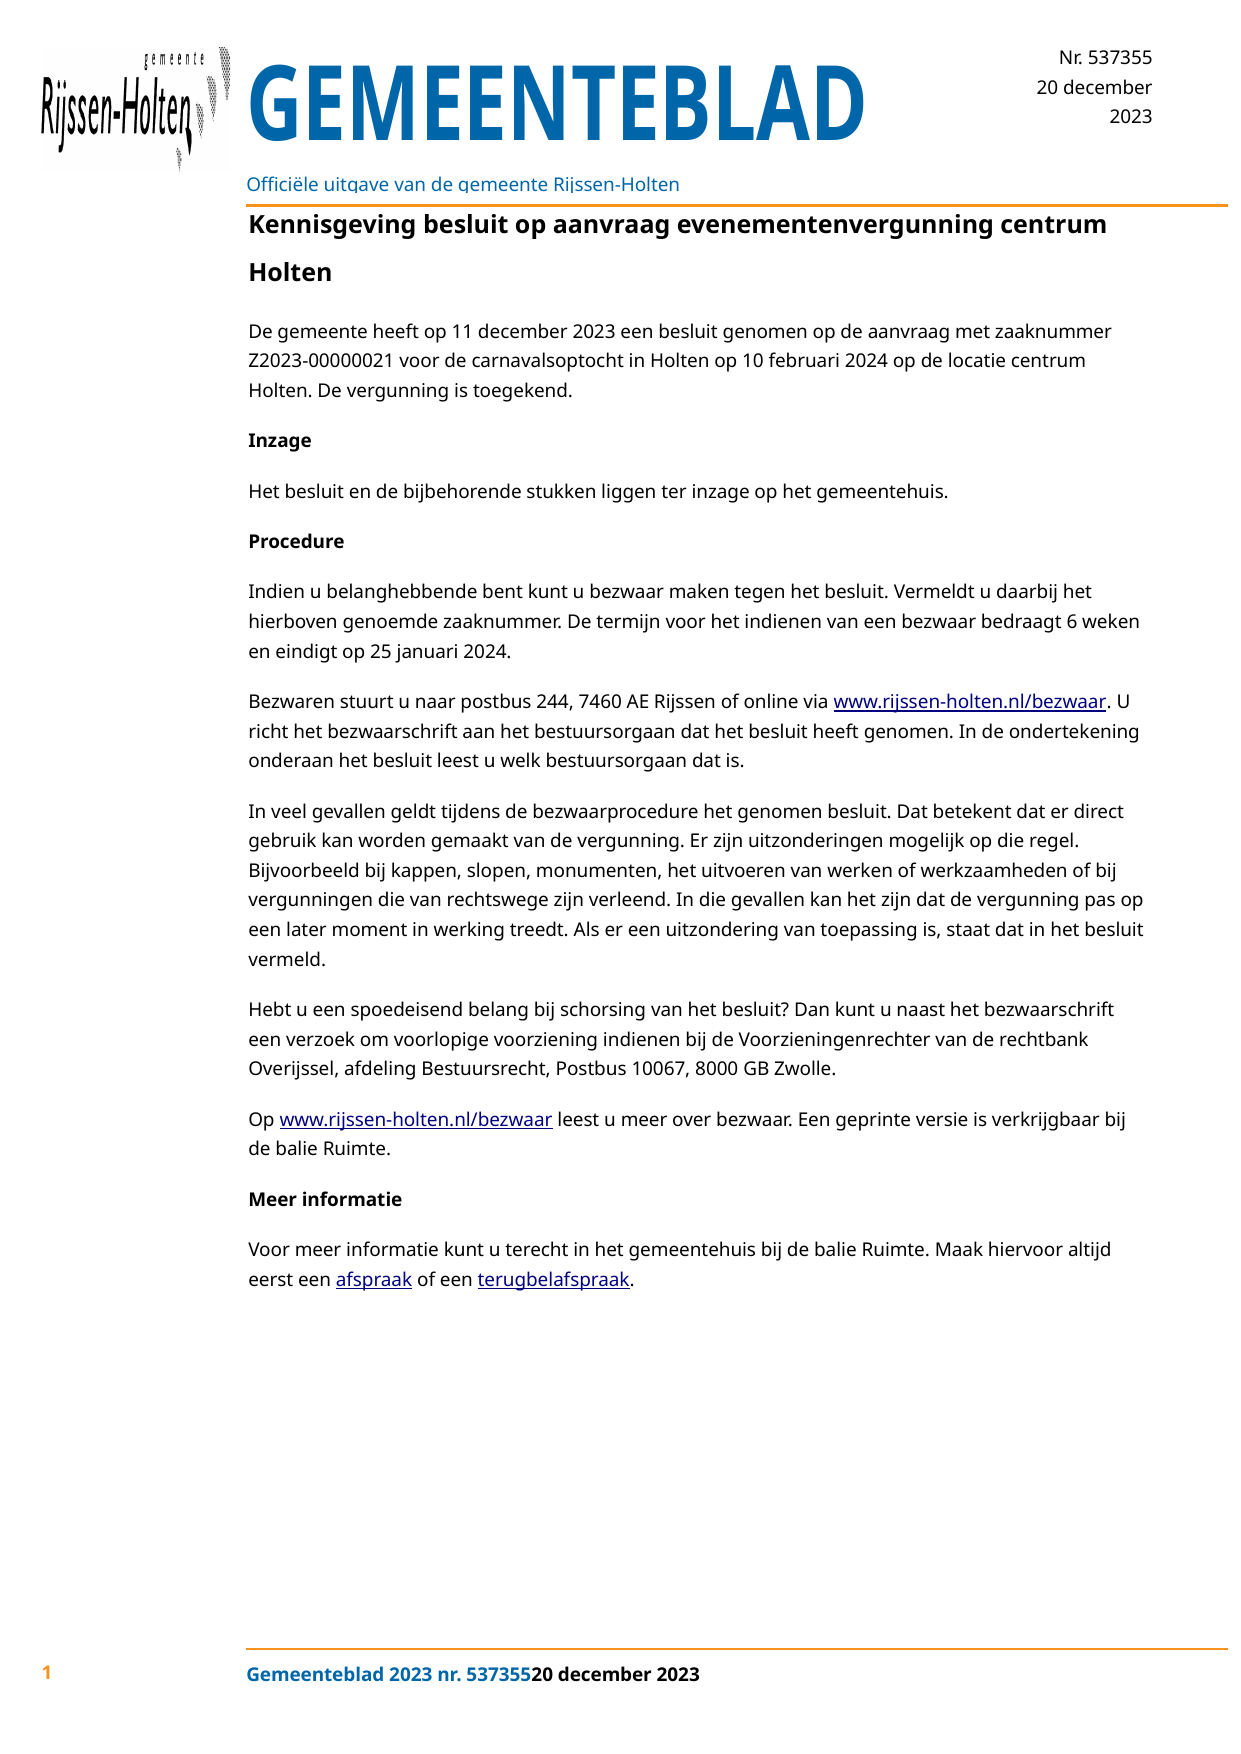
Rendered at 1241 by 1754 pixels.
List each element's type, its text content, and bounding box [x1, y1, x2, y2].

text Bezwaren stuurt u naar postbus 244, 7460 AE Rijssen of online via www.rijssen-holten.nl/bezwaar. U richt het bezwaarschrift aan het bestuursorgaan dat het besluit heeft genomen. In de ondertekening onderaan het besluit leest u welk bestuursorgaan dat is. [248, 688, 1152, 773]
text Voor meer informatie kunt u terecht in het gemeentehuis bij de balie Ruimte. Maak hiervoor altijd eerst een afspraak of een terugbelafspraak. [248, 1236, 1152, 1292]
text Op www.rijssen-holten.nl/bezwaar leest u meer over bezwaar. Een geprinte versie is verkrijgbaar bij de balie Ruimte. [248, 1106, 1152, 1161]
text Het besluit en de bijbehorende stukken liggen ter inzage op het gemeentehuis. [248, 478, 1152, 504]
picture [41, 47, 231, 172]
text De gemeente heeft op 11 december 2023 een besluit genomen op de aanvraag met zaaknummer Z2023-00000021 voor de carnavalsoptocht in Holten op 10 februari 2024 op de locatie centrum Holten. De vergunning is toegekend. [248, 318, 1152, 403]
text Procedure [248, 528, 1152, 554]
text Hebt u een spoedeisend belang bij schorsing van het besluit? Dan kunt u naast het bezwaarschrift een verzoek om voorlopige voorziening indienen bij de Voorzieningenrechter van de rechtbank Overijssel, afdeling Bestuursrecht, Postbus 10067, 8000 GB Zwolle. [248, 996, 1152, 1081]
text In veel gevallen geldt tijdens de bezwaarprocedure het genomen besluit. Dat betekent dat er direct gebruik kan worden gemaakt van de vergunning. Er zijn uitzonderingen mogelijk op die regel. Bijvoorbeeld bij kappen, slopen, monumenten, het uitvoeren van werken of werkzaamheden of bij vergunningen die van rechtswege zijn verleend. In die gevallen kan het zijn dat de vergunning pas op een later moment in werking treedt. Als er een uitzondering van toepassing is, staat dat in het besluit vermeld. [248, 798, 1152, 972]
text Kennisgeving besluit op aanvraag evenementenvergunning centrum Holten [248, 207, 1152, 288]
text Meer informatie [248, 1186, 1152, 1212]
text Inzage [248, 427, 1152, 453]
text Indien u belanghebbende bent kunt u bezwaar maken tegen het besluit. Vermeldt u daarbij het hierboven genoemde zaaknummer. De termijn voor het indienen van een bezwaar bedraagt 6 weken en eindigt op 25 januari 2024. [248, 579, 1152, 664]
